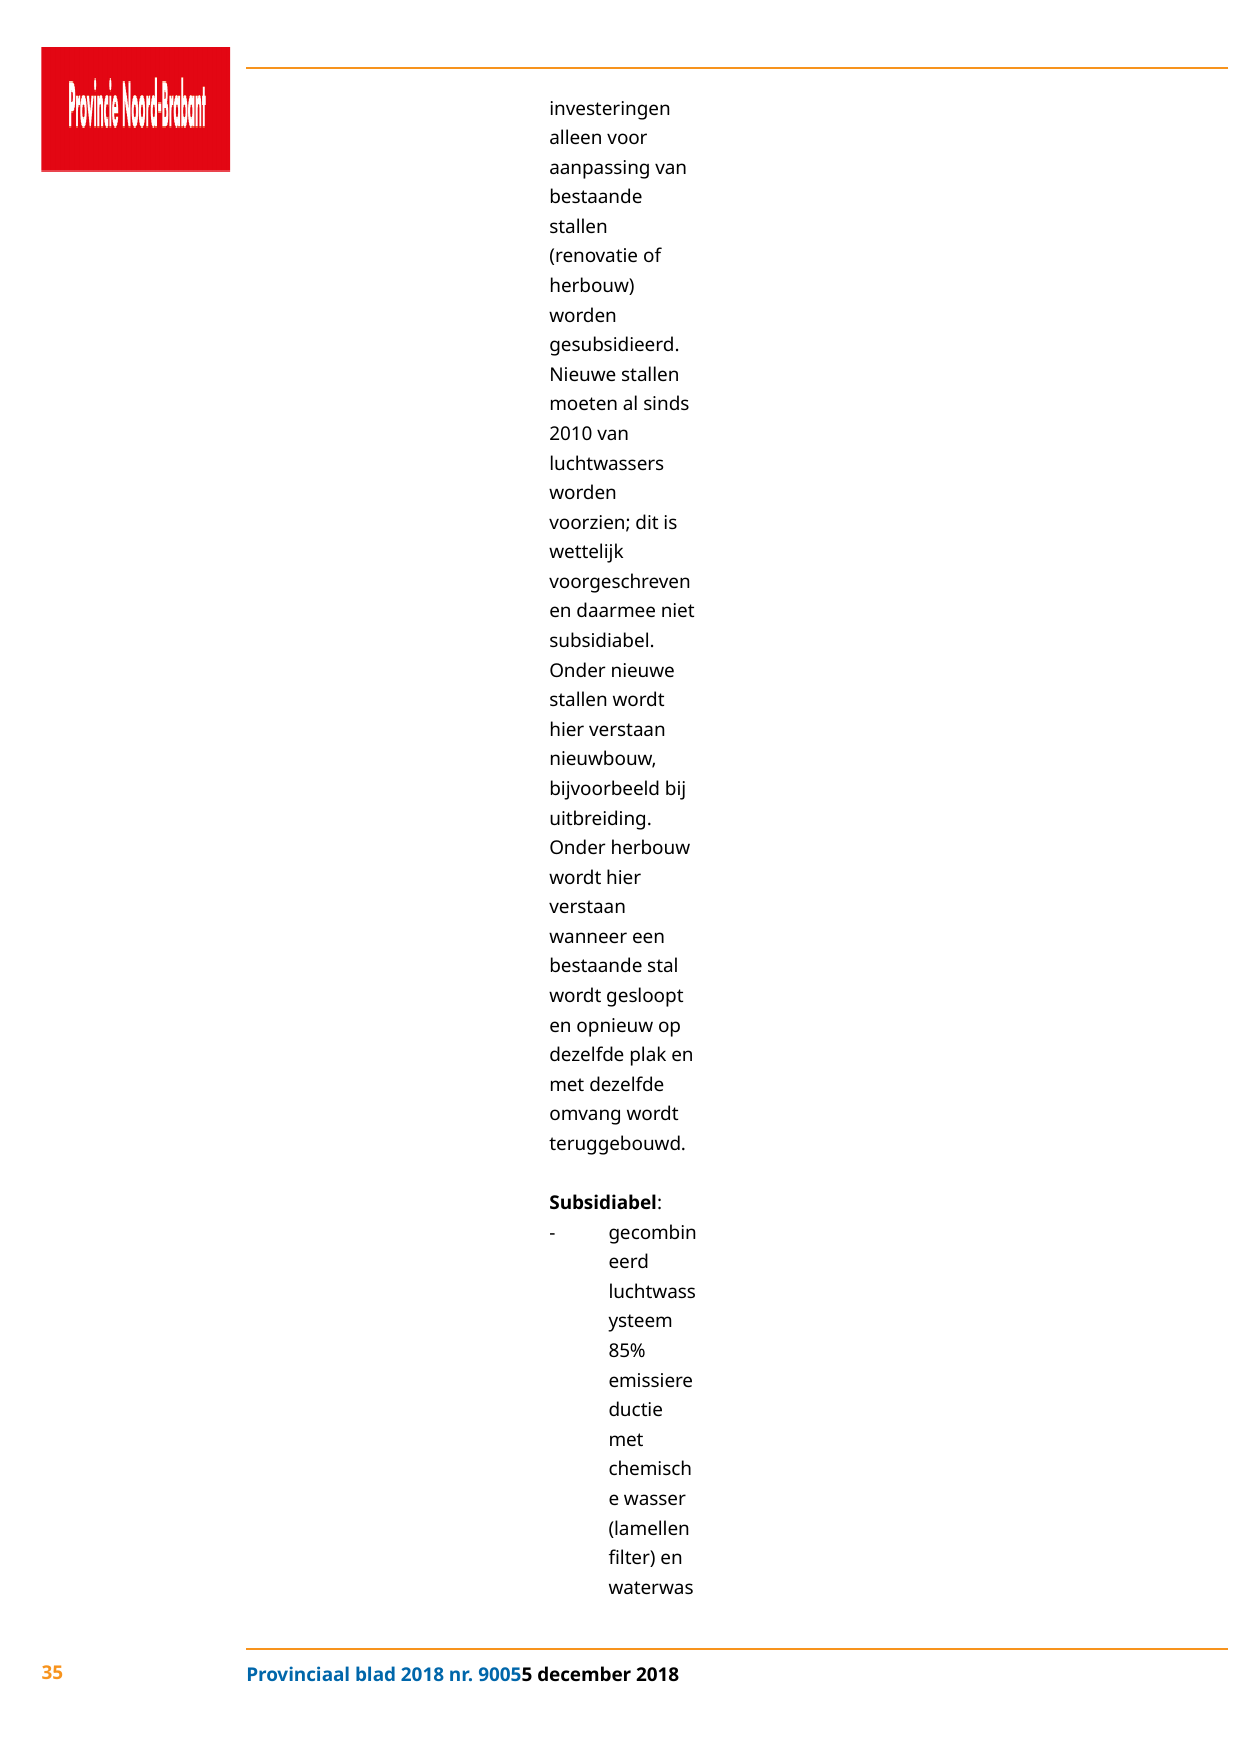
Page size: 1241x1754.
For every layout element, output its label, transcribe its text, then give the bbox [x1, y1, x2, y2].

table_cell investeringen alleen voor aanpassing van bestaande stallen (renovatie of herbouw) worden gesubsidieerd. Nieuwe stallen moeten al sinds 2010 van luchtwassers worden voorzien; dit is wettelijk voorgeschreven en daarmee niet subsidiabel. Onder nieuwe stallen wordt hier verstaan nieuwbouw, bijvoorbeeld bij uitbreiding. Onder herbouw wordt hier verstaan wanneer een bestaande stal wordt gesloopt en opnieuw op dezelfde plak en met dezelfde omvang wordt teruggebouwd. Subsidiabel: gecombineerd luchtwassysteem 85% emissiereductie met chemische wasser (lamellenfilter) en waterwas [549, 95, 700, 1600]
table_cell [248, 95, 398, 1600]
picture [41, 47, 231, 172]
table_cell [399, 95, 549, 1600]
